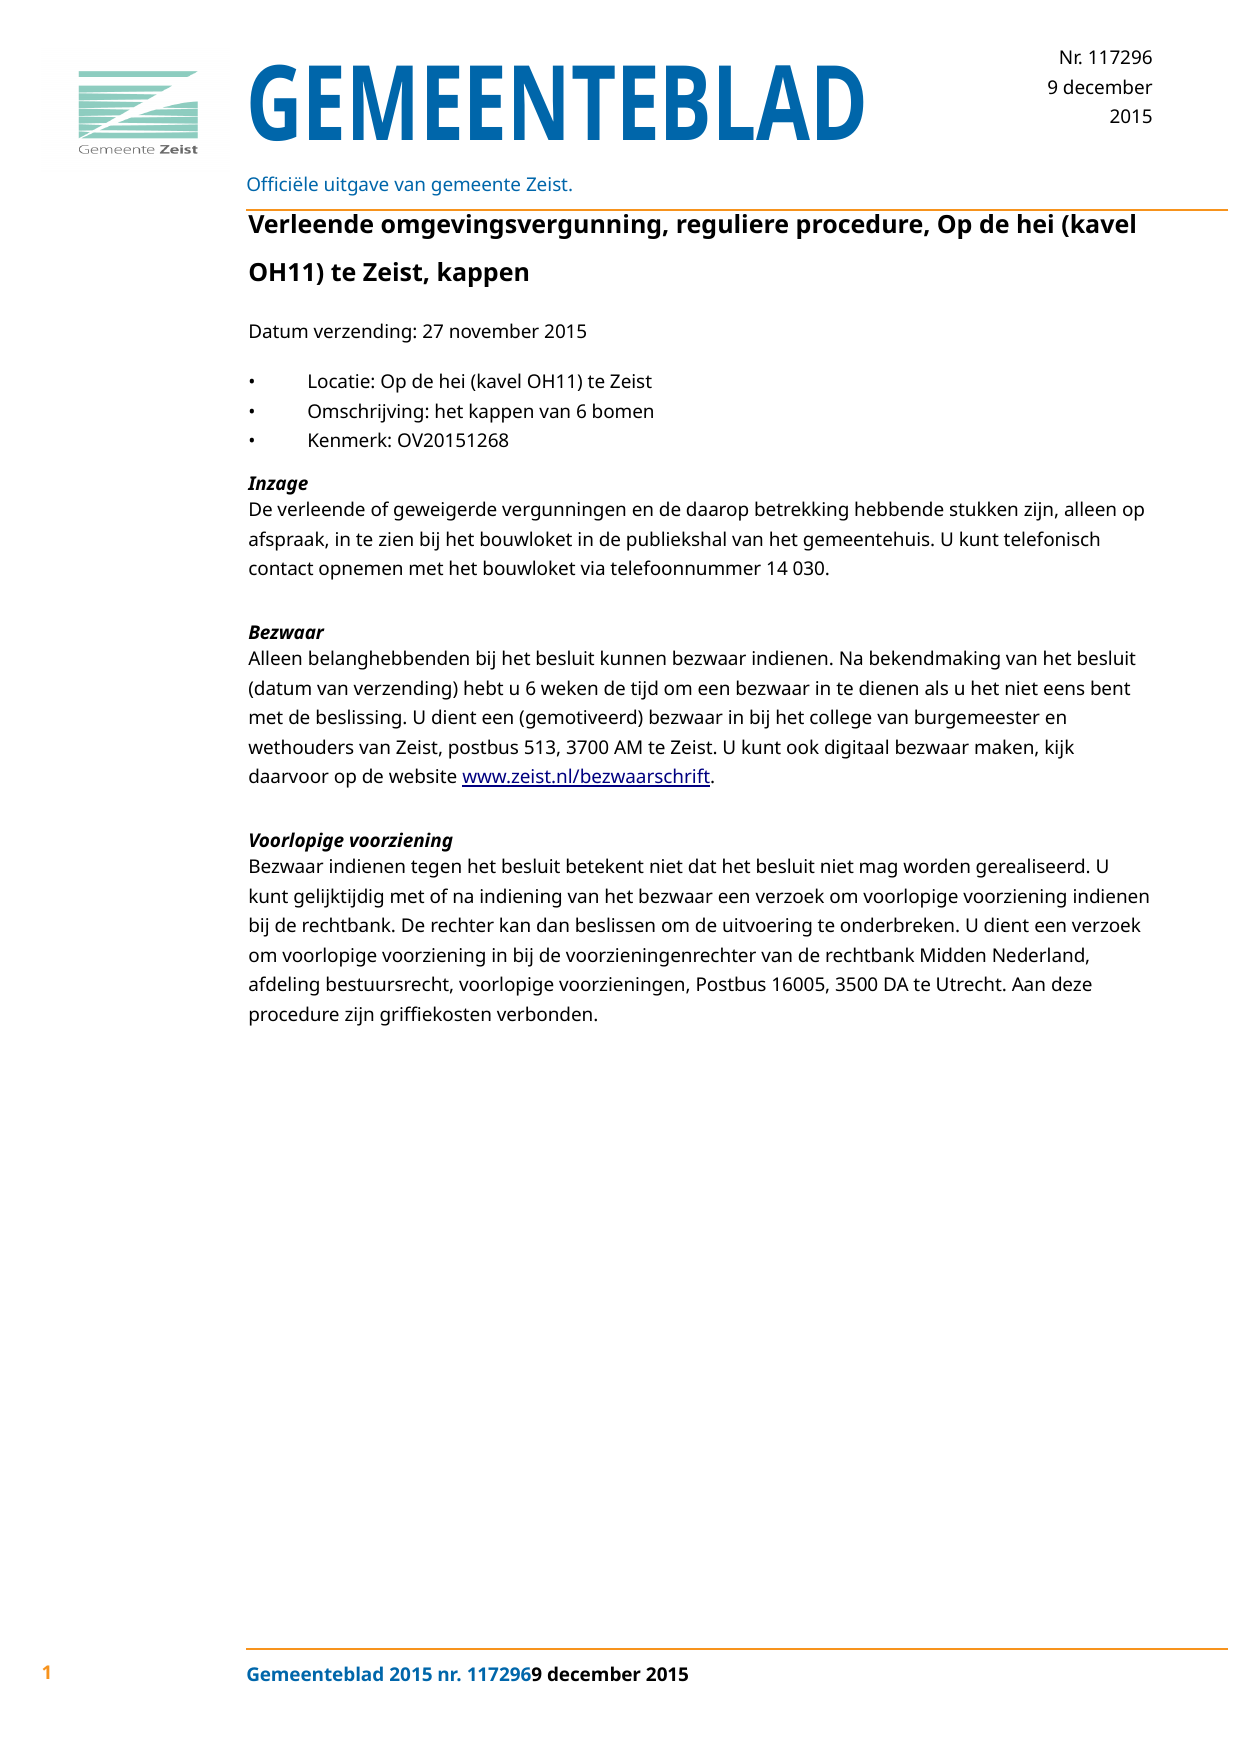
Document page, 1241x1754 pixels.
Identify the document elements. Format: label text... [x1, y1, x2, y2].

text Voorlopige voorziening [248, 827, 1152, 853]
text Alleen belanghebbenden bij het besluit kunnen bezwaar indienen. Na bekendmaking van het besluit (datum van verzending) hebt u 6 weken de tijd om een bezwaar in te dienen als u het niet eens bent met de beslissing. U dient een (gemotiveerd) bezwaar in bij het college van burgemeester en wethouders van Zeist, postbus 513, 3700 AM te Zeist. U kunt ook digitaal bezwaar maken, kijk daarvoor op de website www.zeist.nl/bezwaarschrift. [248, 645, 1152, 789]
text Bezwaar [248, 619, 1152, 645]
text Inzage [248, 471, 1152, 496]
picture [41, 47, 231, 172]
list Omschrijving: het kappen van 6 bomen [248, 398, 1152, 424]
list Locatie: Op de hei (kavel OH11) te Zeist [248, 368, 1152, 394]
text De verleende of geweigerde vergunningen en de daarop betrekking hebbende stukken zijn, alleen op afspraak, in te zien bij het bouwloket in de publiekshal van het gemeentehuis. U kunt telefonisch contact opnemen met het bouwloket via telefoonnummer 14 030. [248, 496, 1152, 581]
text Verleende omgevingsvergunning, reguliere procedure, Op de hei (kavel OH11) te Zeist, kappen [248, 211, 1152, 288]
text Bezwaar indienen tegen het besluit betekent niet dat het besluit niet mag worden gerealiseerd. U kunt gelijktijdig met of na indiening van het bezwaar een verzoek om voorlopige voorziening indienen bij de rechtbank. De rechter kan dan beslissen om de uitvoering te onderbreken. U dient een verzoek om voorlopige voorziening in bij de voorzieningenrechter van de rechtbank Midden Nederland, afdeling bestuursrecht, voorlopige voorzieningen, Postbus 16005, 3500 DA te Utrecht. Aan deze procedure zijn griffiekosten verbonden. [248, 853, 1152, 1027]
list Kenmerk: OV20151268 [248, 427, 1152, 453]
text Datum verzending: 27 november 2015 [248, 318, 1152, 344]
